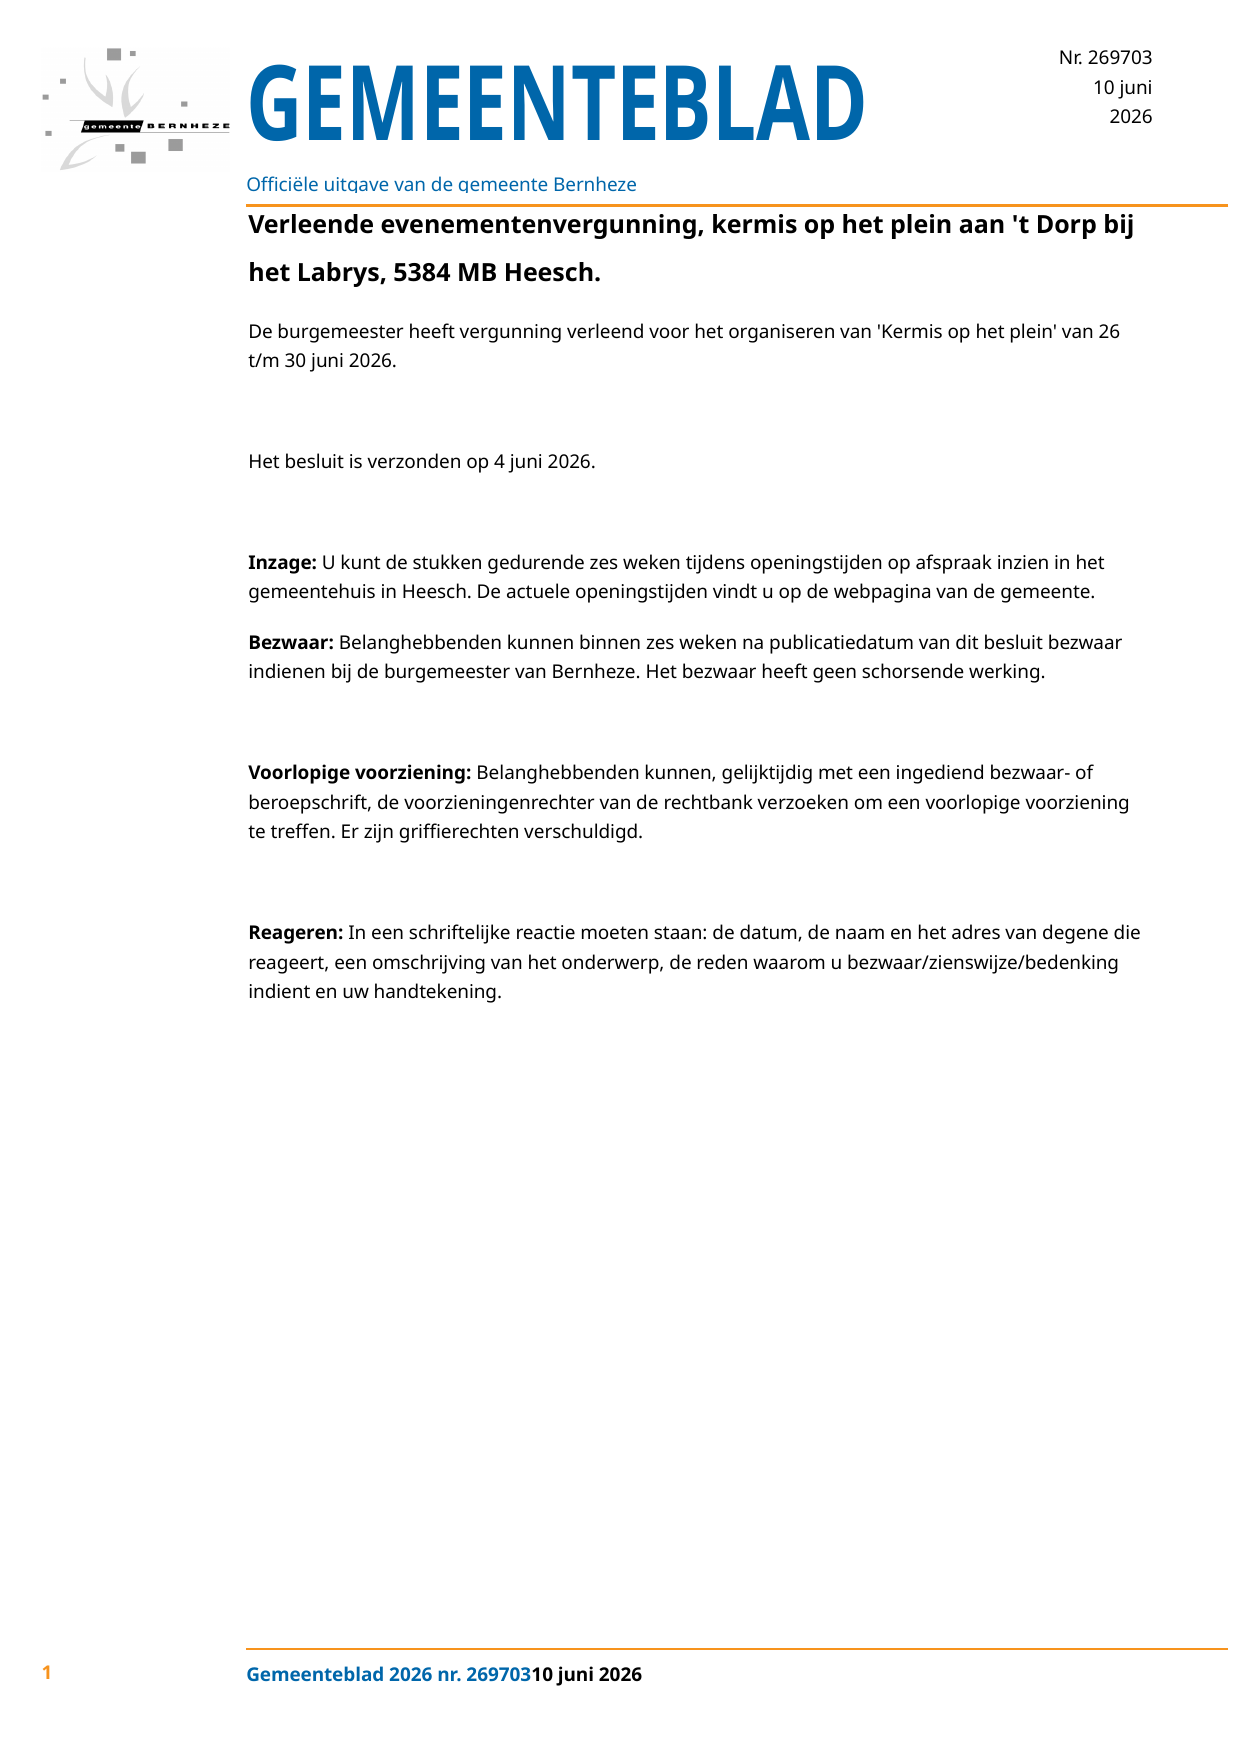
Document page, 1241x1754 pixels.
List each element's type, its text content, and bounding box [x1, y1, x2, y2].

text Bezwaar: Belanghebbenden kunnen binnen zes weken na publicatiedatum van dit besluit bezwaar indienen bij de burgemeester van Bernheze. Het bezwaar heeft geen schorsende werking. [248, 629, 1152, 684]
text Reageren: In een schriftelijke reactie moeten staan: de datum, de naam en het adres van degene die reageert, een omschrijving van het onderwerp, de reden waarom u bezwaar/zienswijze/bedenking indient en uw handtekening. [248, 919, 1152, 1004]
text Het besluit is verzonden op 4 juni 2026. [248, 448, 1152, 474]
text Voorlopige voorziening: Belanghebbenden kunnen, gelijktijdig met een ingediend bezwaar- of beroepschrift, de voorzieningenrechter van de rechtbank verzoeken om een voorlopige voorziening te treffen. Er zijn griffierechten verschuldigd. [248, 759, 1152, 844]
text Verleende evenementenvergunning, kermis op het plein aan 't Dorp bij het Labrys, 5384 MB Heesch. [248, 207, 1152, 288]
picture [41, 47, 231, 172]
text De burgemeester heeft vergunning verleend voor het organiseren van 'Kermis op het plein' van 26 t/m 30 juni 2026. [248, 318, 1152, 373]
text Inzage: U kunt de stukken gedurende zes weken tijdens openingstijden op afspraak inzien in het gemeentehuis in Heesch. De actuele openingstijden vindt u op de webpagina van de gemeente. [248, 549, 1152, 604]
